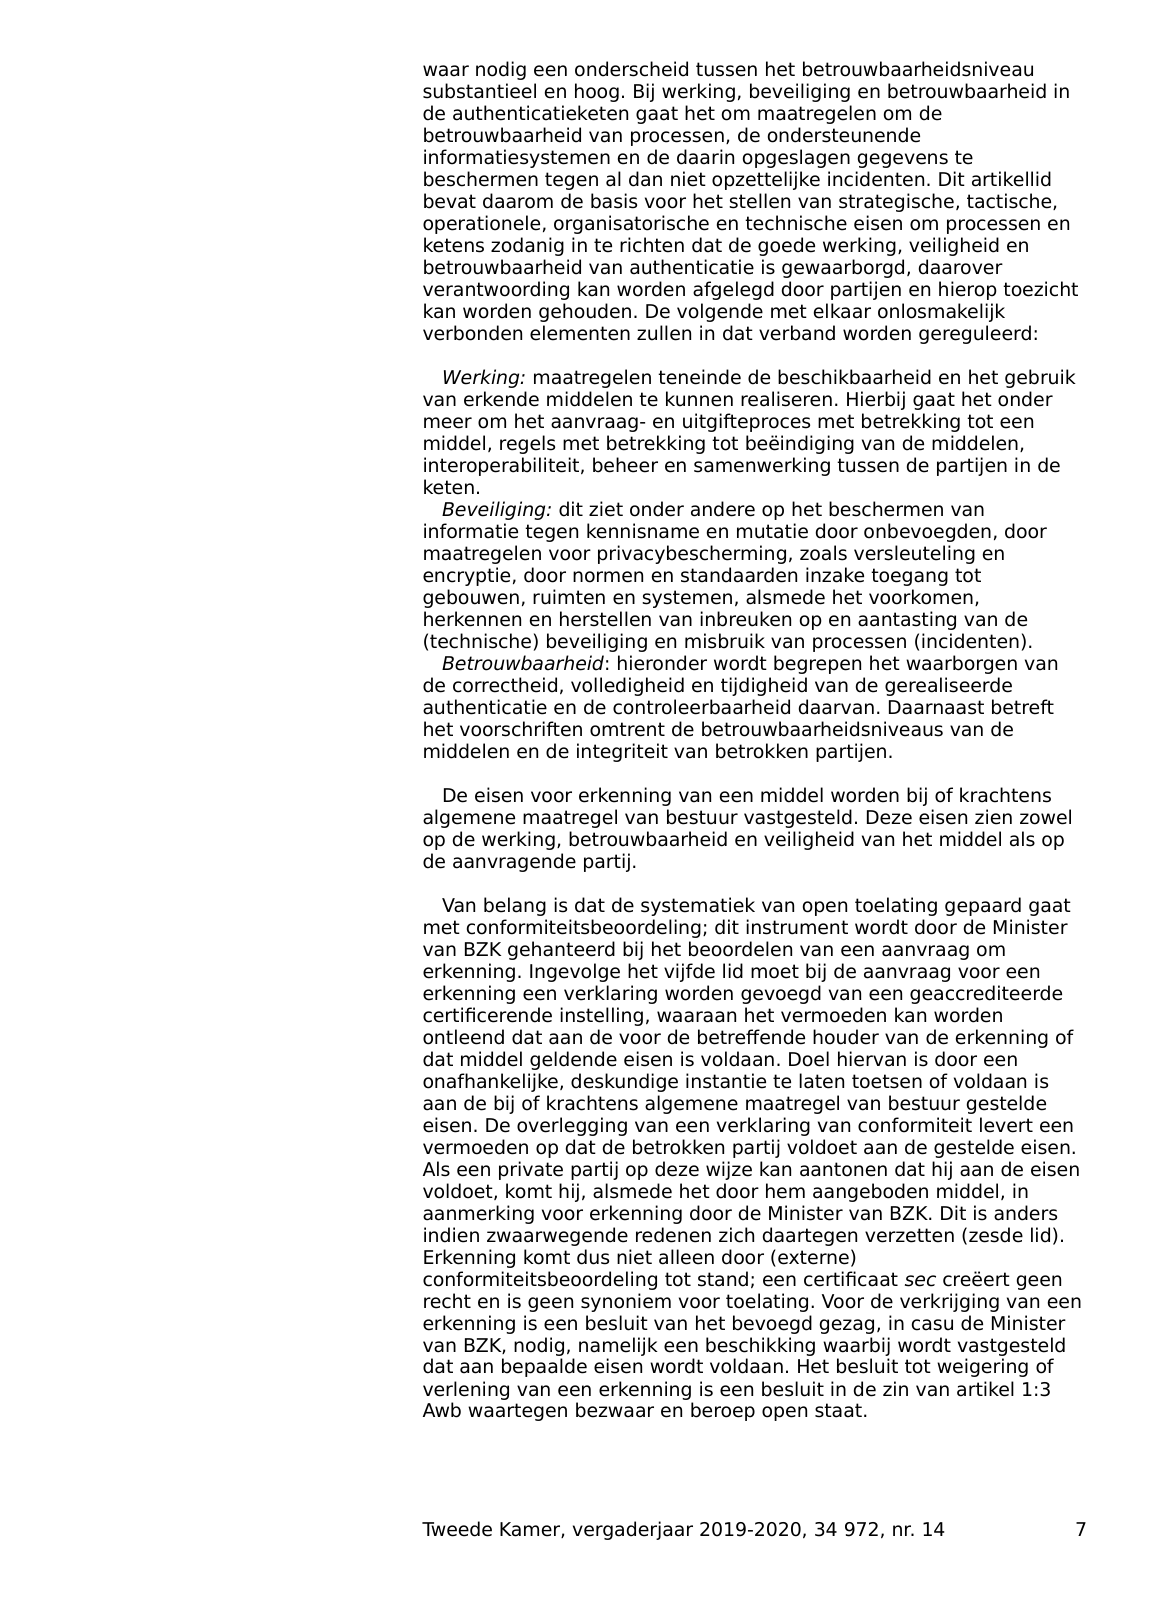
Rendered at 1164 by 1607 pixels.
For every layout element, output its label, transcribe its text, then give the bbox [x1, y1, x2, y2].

text Betrouwbaarheid: hieronder wordt begrepen het waarborgen van de correctheid, volledigheid en tijdigheid van de gerealiseerde authenticatie en de controleerbaarheid daarvan. Daarnaast betreft het voorschriften omtrent de betrouwbaarheidsniveaus van de middelen en de integriteit van betrokken partijen. [422, 653, 1087, 763]
text Van belang is dat de systematiek van open toelating gepaard gaat met conformiteitsbeoordeling; dit instrument wordt door de Minister van BZK gehanteerd bij het beoordelen van een aanvraag om erkenning. Ingevolge het vijfde lid moet bij de aanvraag voor een erkenning een verklaring worden gevoegd van een geaccrediteerde certificerende instelling, waaraan het vermoeden kan worden ontleend dat aan de voor de betreffende houder van de erkenning of dat middel geldende eisen is voldaan. Doel hiervan is door een onafhankelijke, deskundige instantie te laten toetsen of voldaan is aan de bij of krachtens algemene maatregel van bestuur gestelde eisen. De overlegging van een verklaring van conformiteit levert een vermoeden op dat de betrokken partij voldoet aan de gestelde eisen. Als een private partij op deze wijze kan aantonen dat hij aan de eisen voldoet, komt hij, alsmede het door hem aangeboden middel, in aanmerking voor erkenning door de Minister van BZK. Dit is anders indien zwaarwegende redenen zich daartegen verzetten (zesde lid). Erkenning komt dus niet alleen door (externe) conformiteitsbeoordeling tot stand; een certificaat sec creëert geen recht en is geen synoniem voor toelating. Voor de verkrijging van een erkenning is een besluit van het bevoegd gezag, in casu de Minister van BZK, nodig, namelijk een beschikking waarbij wordt vastgesteld dat aan bepaalde eisen wordt voldaan. Het besluit tot weigering of verlening van een erkenning is een besluit in de zin van artikel 1:3 Awb waartegen bezwaar en beroep open staat. [422, 895, 1087, 1422]
text Beveiliging: dit ziet onder andere op het beschermen van informatie tegen kennisname en mutatie door onbevoegden, door maatregelen voor privacybescherming, zoals versleuteling en encryptie, door normen en standaarden inzake toegang tot gebouwen, ruimten en systemen, alsmede het voorkomen, herkennen en herstellen van inbreuken op en aantasting van de (technische) beveiliging en misbruik van processen (incidenten). [422, 499, 1087, 653]
text waar nodig een onderscheid tussen het betrouwbaarheidsniveau substantieel en hoog. Bij werking, beveiliging en betrouwbaarheid in de authenticatieketen gaat het om maatregelen om de betrouwbaarheid van processen, de ondersteunende informatiesystemen en de daarin opgeslagen gegevens te beschermen tegen al dan niet opzettelijke incidenten. Dit artikellid bevat daarom de basis voor het stellen van strategische, tactische, operationele, organisatorische en technische eisen om processen en ketens zodanig in te richten dat de goede werking, veiligheid en betrouwbaarheid van authenticatie is gewaarborgd, daarover verantwoording kan worden afgelegd door partijen en hierop toezicht kan worden gehouden. De volgende met elkaar onlosmakelijk verbonden elementen zullen in dat verband worden gereguleerd: [422, 59, 1087, 345]
text De eisen voor erkenning van een middel worden bij of krachtens algemene maatregel van bestuur vastgesteld. Deze eisen zien zowel op de werking, betrouwbaarheid en veiligheid van het middel als op de aanvragende partij. [422, 785, 1087, 873]
text Werking: maatregelen teneinde de beschikbaarheid en het gebruik van erkende middelen te kunnen realiseren. Hierbij gaat het onder meer om het aanvraag- en uitgifteproces met betrekking tot een middel, regels met betrekking tot beëindiging van de middelen, interoperabiliteit, beheer en samenwerking tussen de partijen in de keten. [422, 367, 1087, 499]
